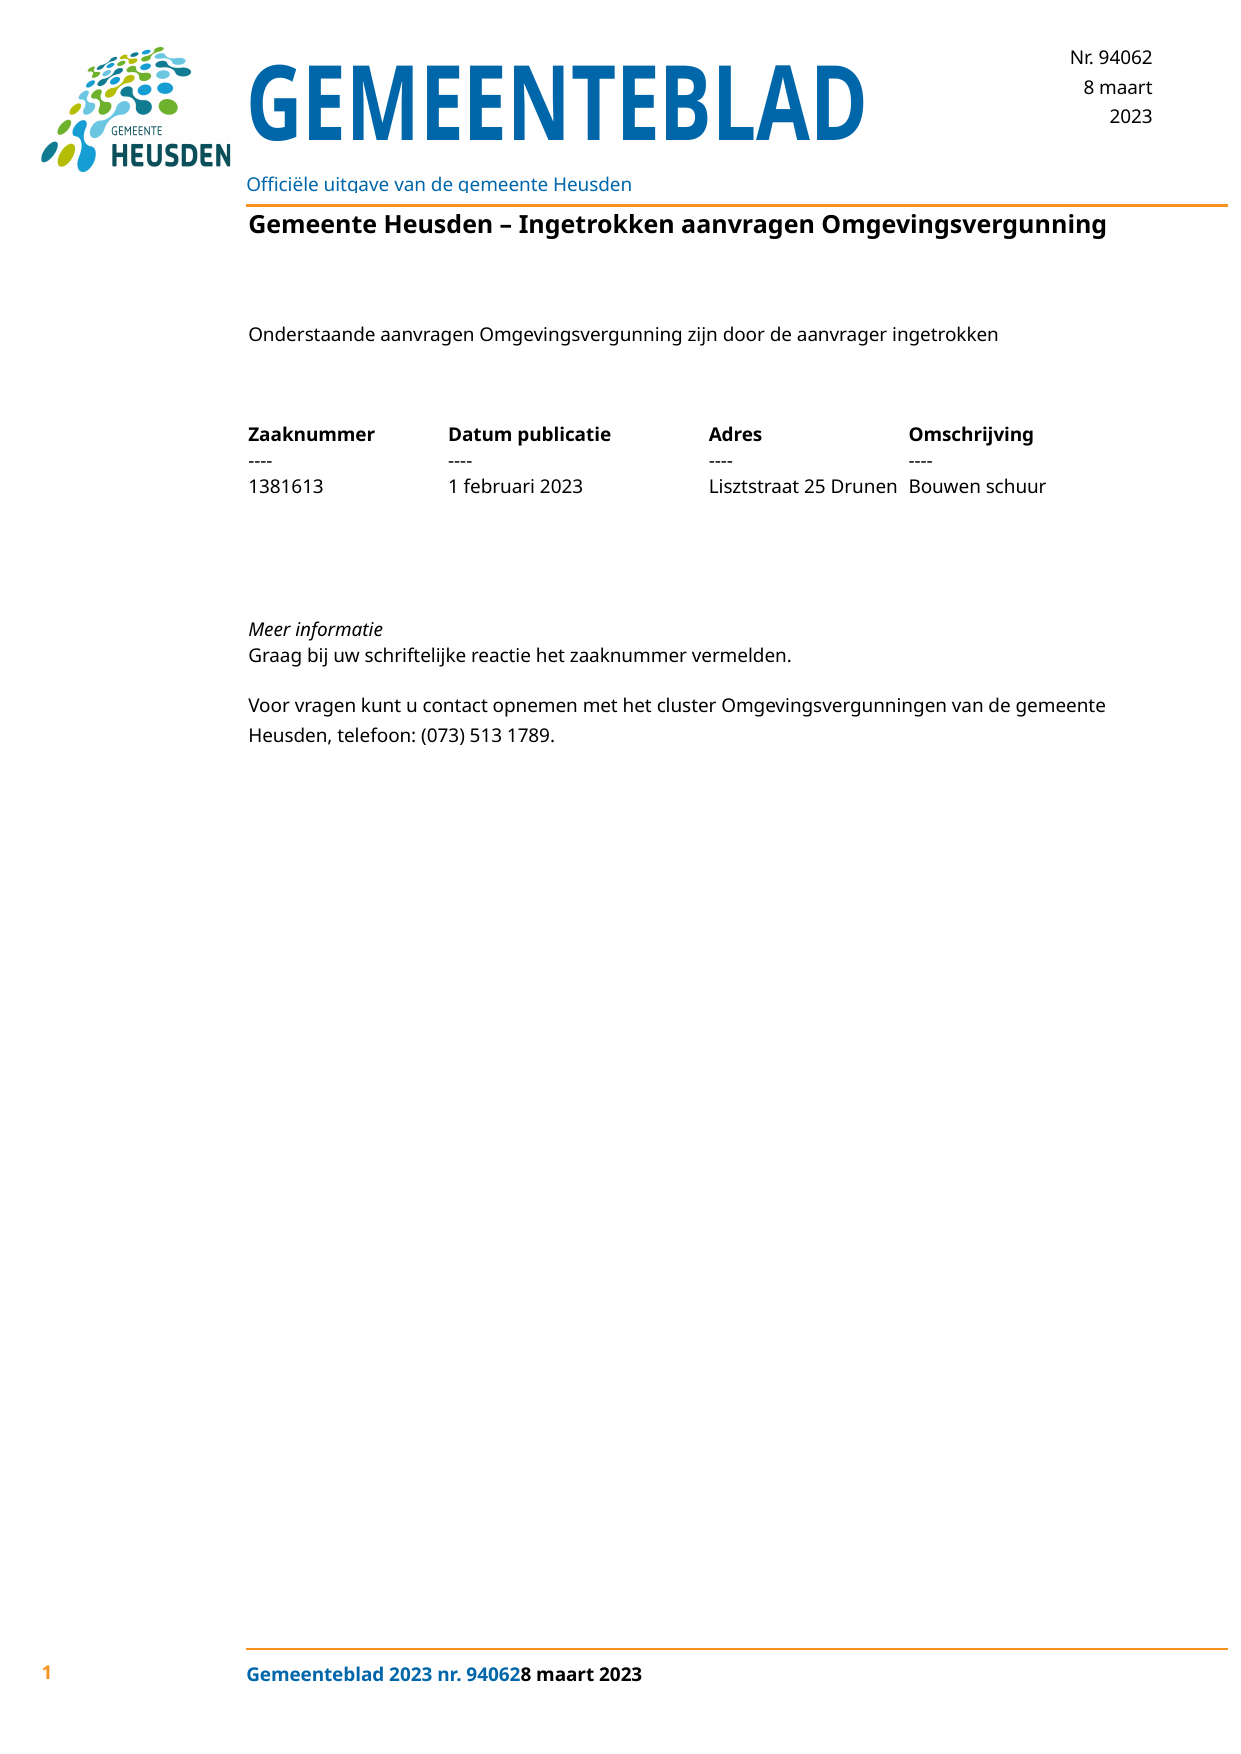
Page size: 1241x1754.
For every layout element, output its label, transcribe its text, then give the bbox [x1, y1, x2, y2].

table_header Zaaknummer [248, 422, 448, 447]
text Gemeente Heusden – Ingetrokken aanvragen Omgevingsvergunning [248, 207, 1152, 241]
table_cell Lisztstraat 25 Drunen [709, 473, 908, 499]
table_cell ---- [908, 448, 1152, 473]
table_header Adres [709, 422, 908, 447]
table_cell 1 februari 2023 [448, 473, 708, 499]
table_cell Bouwen schuur [908, 473, 1152, 499]
text Meer informatie [248, 616, 1152, 642]
text Graag bij uw schriftelijke reactie het zaaknummer vermelden. [248, 642, 1152, 668]
table_cell ---- [709, 448, 908, 473]
table_header Omschrijving [908, 422, 1152, 447]
text Voor vragen kunt u contact opnemen met het cluster Omgevingsvergunningen van de gemeente Heusden, telefoon: (073) 513 1789. [248, 693, 1152, 748]
table_cell 1381613 [248, 473, 448, 499]
text Onderstaande aanvragen Omgevingsvergunning zijn door de aanvrager ingetrokken [248, 321, 1152, 346]
table_header Datum publicatie [448, 422, 708, 447]
table_cell ---- [448, 448, 708, 473]
table_cell ---- [248, 448, 448, 473]
picture [41, 47, 231, 172]
